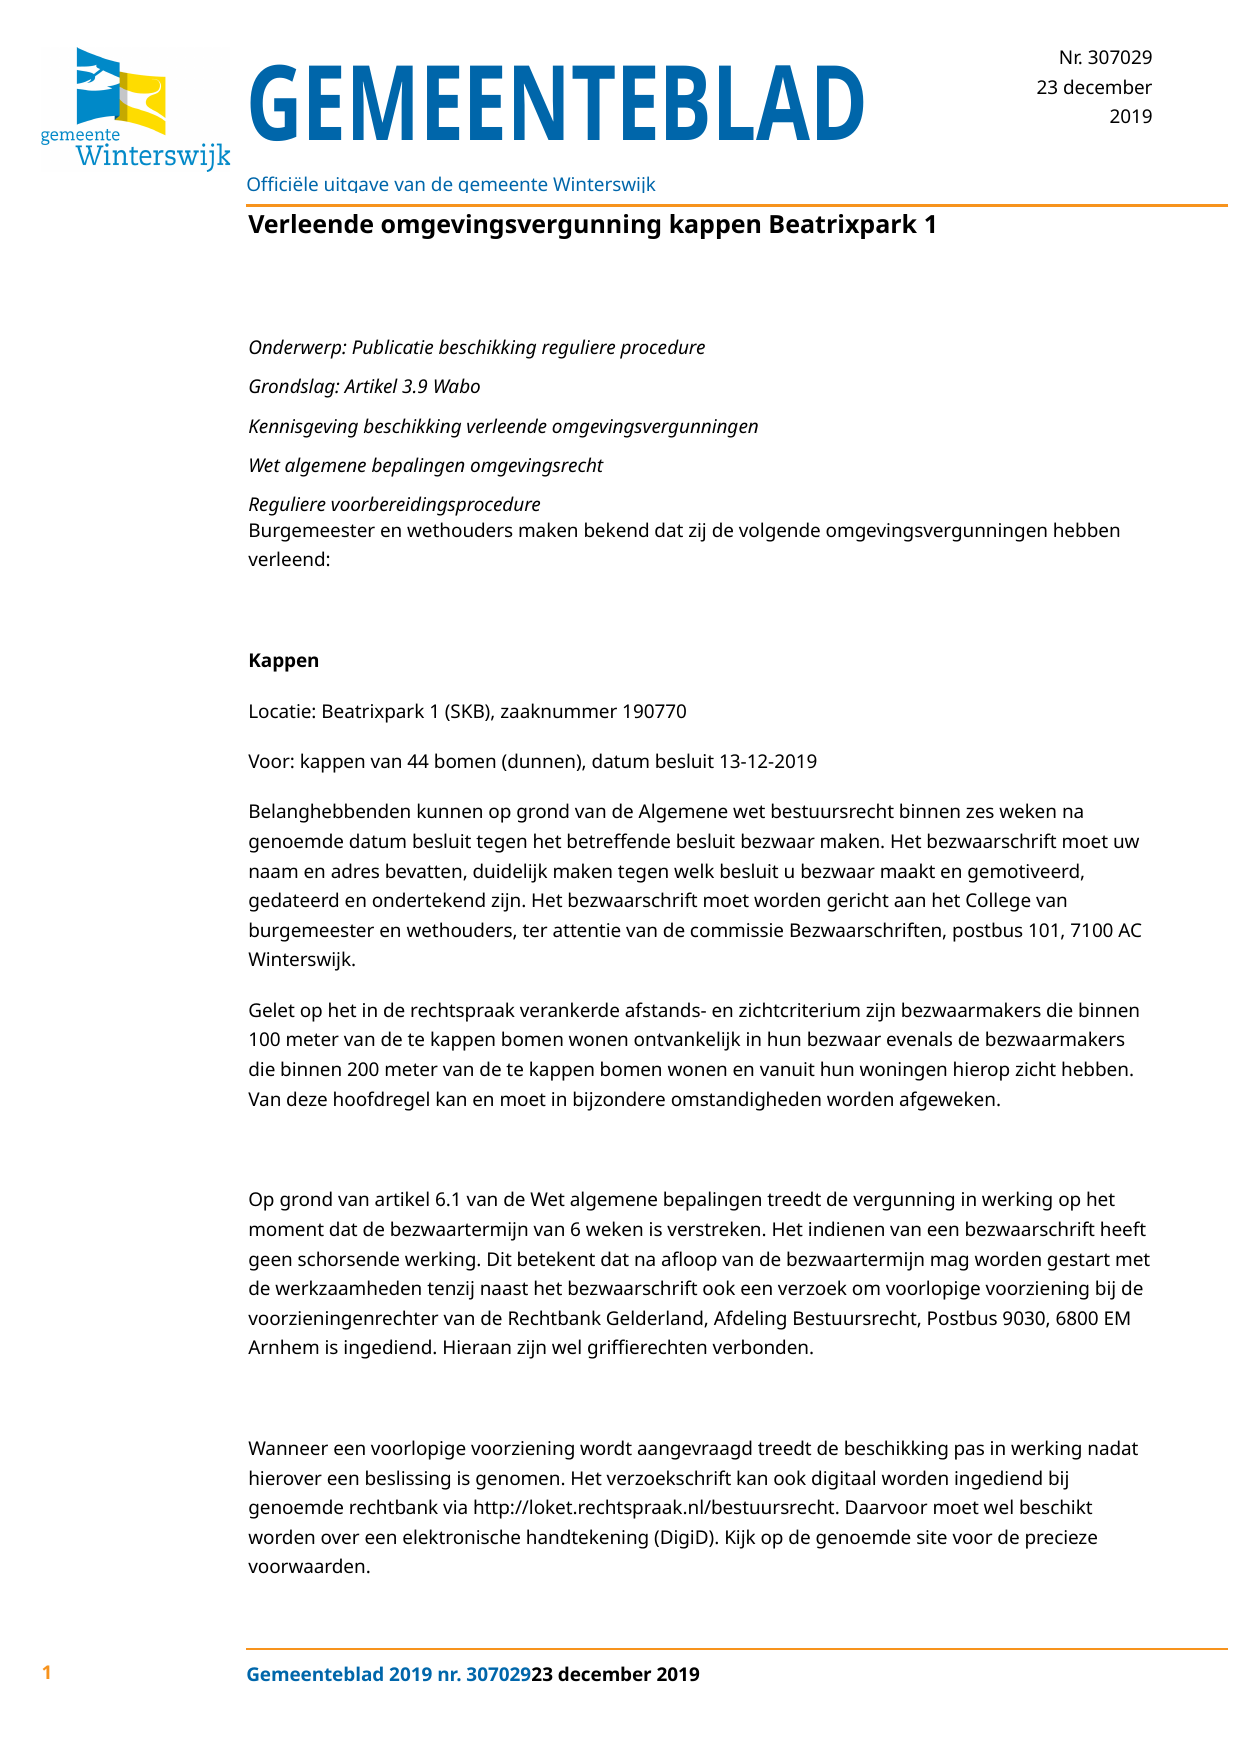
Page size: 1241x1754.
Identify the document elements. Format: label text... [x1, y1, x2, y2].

text Voor: kappen van 44 bomen (dunnen), datum besluit 13-12-2019 [248, 748, 1152, 774]
text Wanneer een voorlopige voorziening wordt aangevraagd treedt de beschikking pas in werking nadat hierover een beslissing is genomen. Het verzoekschrift kan ook digitaal worden ingediend bij genoemde rechtbank via http://loket.rechtspraak.nl/bestuursrecht. Daarvoor moet wel beschikt worden over een elektronische handtekening (DigiD). Kijk op de genoemde site voor de precieze voorwaarden. [248, 1435, 1152, 1579]
text Grondslag: Artikel 3.9 Wabo [248, 373, 1152, 399]
text Op grond van artikel 6.1 van de Wet algemene bepalingen treedt de vergunning in werking op het moment dat de bezwaartermijn van 6 weken is verstreken. Het indienen van een bezwaarschrift heeft geen schorsende werking. Dit betekent dat na afloop van de bezwaartermijn mag worden gestart met de werkzaamheden tenzij naast het bezwaarschrift ook een verzoek om voorlopige voorziening bij de voorzieningenrechter van de Rechtbank Gelderland, Afdeling Bestuursrecht, Postbus 9030, 6800 EM Arnhem is ingediend. Hieraan zijn wel griffierechten verbonden. [248, 1187, 1152, 1360]
text Gelet op het in de rechtspraak verankerde afstands- en zichtcriterium zijn bezwaarmakers die binnen 100 meter van de te kappen bomen wonen ontvankelijk in hun bezwaar evenals de bezwaarmakers die binnen 200 meter van de te kappen bomen wonen en vanuit hun woningen hierop zicht hebben. Van deze hoofdregel kan en moet in bijzondere omstandigheden worden afgeweken. [248, 997, 1152, 1112]
text Onderwerp: Publicatie beschikking reguliere procedure [248, 334, 1152, 360]
text Wet algemene bepalingen omgevingsrecht [248, 452, 1152, 478]
text Belanghebbenden kunnen op grond van de Algemene wet bestuursrecht binnen zes weken na genoemde datum besluit tegen het betreffende besluit bezwaar maken. Het bezwaarschrift moet uw naam en adres bevatten, duidelijk maken tegen welk besluit u bezwaar maakt en gemotiveerd, gedateerd en ondertekend zijn. Het bezwaarschrift moet worden gericht aan het College van burgemeester en wethouders, ter attentie van de commissie Bezwaarschriften, postbus 101, 7100 AC Winterswijk. [248, 799, 1152, 972]
text Reguliere voorbereidingsprocedure [248, 491, 1152, 517]
text Burgemeester en wethouders maken bekend dat zij de volgende omgevingsvergunningen hebben verleend: [248, 517, 1152, 572]
text Kappen [248, 647, 1152, 673]
text Locatie: Beatrixpark 1 (SKB), zaaknummer 190770 [248, 698, 1152, 724]
text Kennisgeving beschikking verleende omgevingsvergunningen [248, 413, 1152, 438]
picture [225, 153, 231, 162]
picture [41, 47, 231, 172]
text Verleende omgevingsvergunning kappen Beatrixpark 1 [248, 207, 1152, 241]
